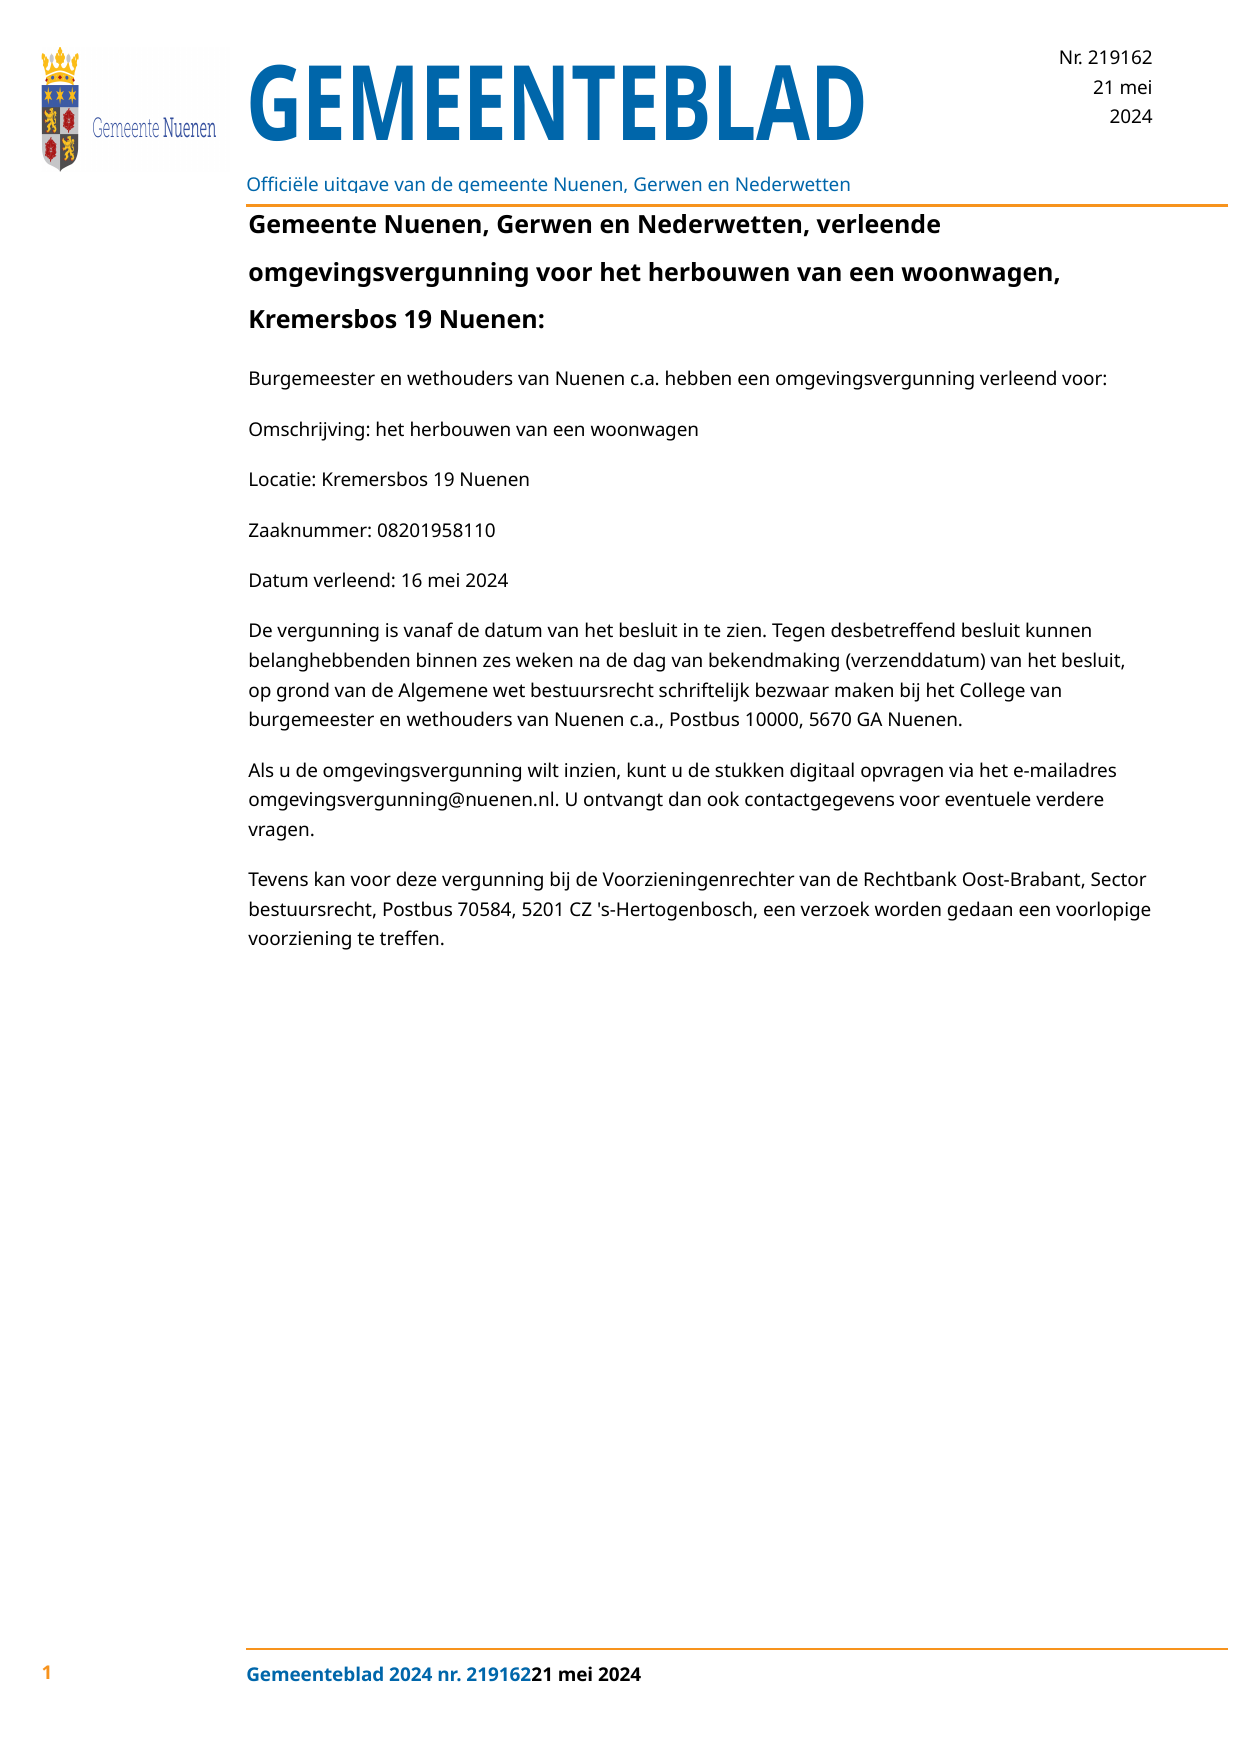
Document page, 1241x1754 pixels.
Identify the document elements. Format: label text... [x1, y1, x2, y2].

text Zaaknummer: 08201958110 [248, 517, 1152, 542]
text Tevens kan voor deze vergunning bij de Voorzieningenrechter van de Rechtbank Oost-Brabant, Sector bestuursrecht, Postbus 70584, 5201 CZ 's-Hertogenbosch, een verzoek worden gedaan een voorlopige voorziening te treffen. [248, 866, 1152, 951]
picture [41, 47, 231, 172]
text Burgemeester en wethouders van Nuenen c.a. hebben een omgevingsvergunning verleend voor: [248, 366, 1152, 391]
text Datum verleend: 16 mei 2024 [248, 567, 1152, 593]
text Omschrijving: het herbouwen van een woonwagen [248, 416, 1152, 442]
text De vergunning is vanaf de datum van het besluit in te zien. Tegen desbetreffend besluit kunnen belanghebbenden binnen zes weken na de dag van bekendmaking (verzenddatum) van het besluit, op grond van de Algemene wet bestuursrecht schriftelijk bezwaar maken bij het College van burgemeester en wethouders van Nuenen c.a., Postbus 10000, 5670 GA Nuenen. [248, 618, 1152, 732]
text Gemeente Nuenen, Gerwen en Nederwetten, verleende omgevingsvergunning voor het herbouwen van een woonwagen, Kremersbos 19 Nuenen: [248, 207, 1152, 336]
text Als u de omgevingsvergunning wilt inzien, kunt u de stukken digitaal opvragen via het e-mailadres omgevingsvergunning@nuenen.nl. U ontvangt dan ook contactgegevens voor eventuele verdere vragen. [248, 757, 1152, 842]
text Locatie: Kremersbos 19 Nuenen [248, 466, 1152, 492]
